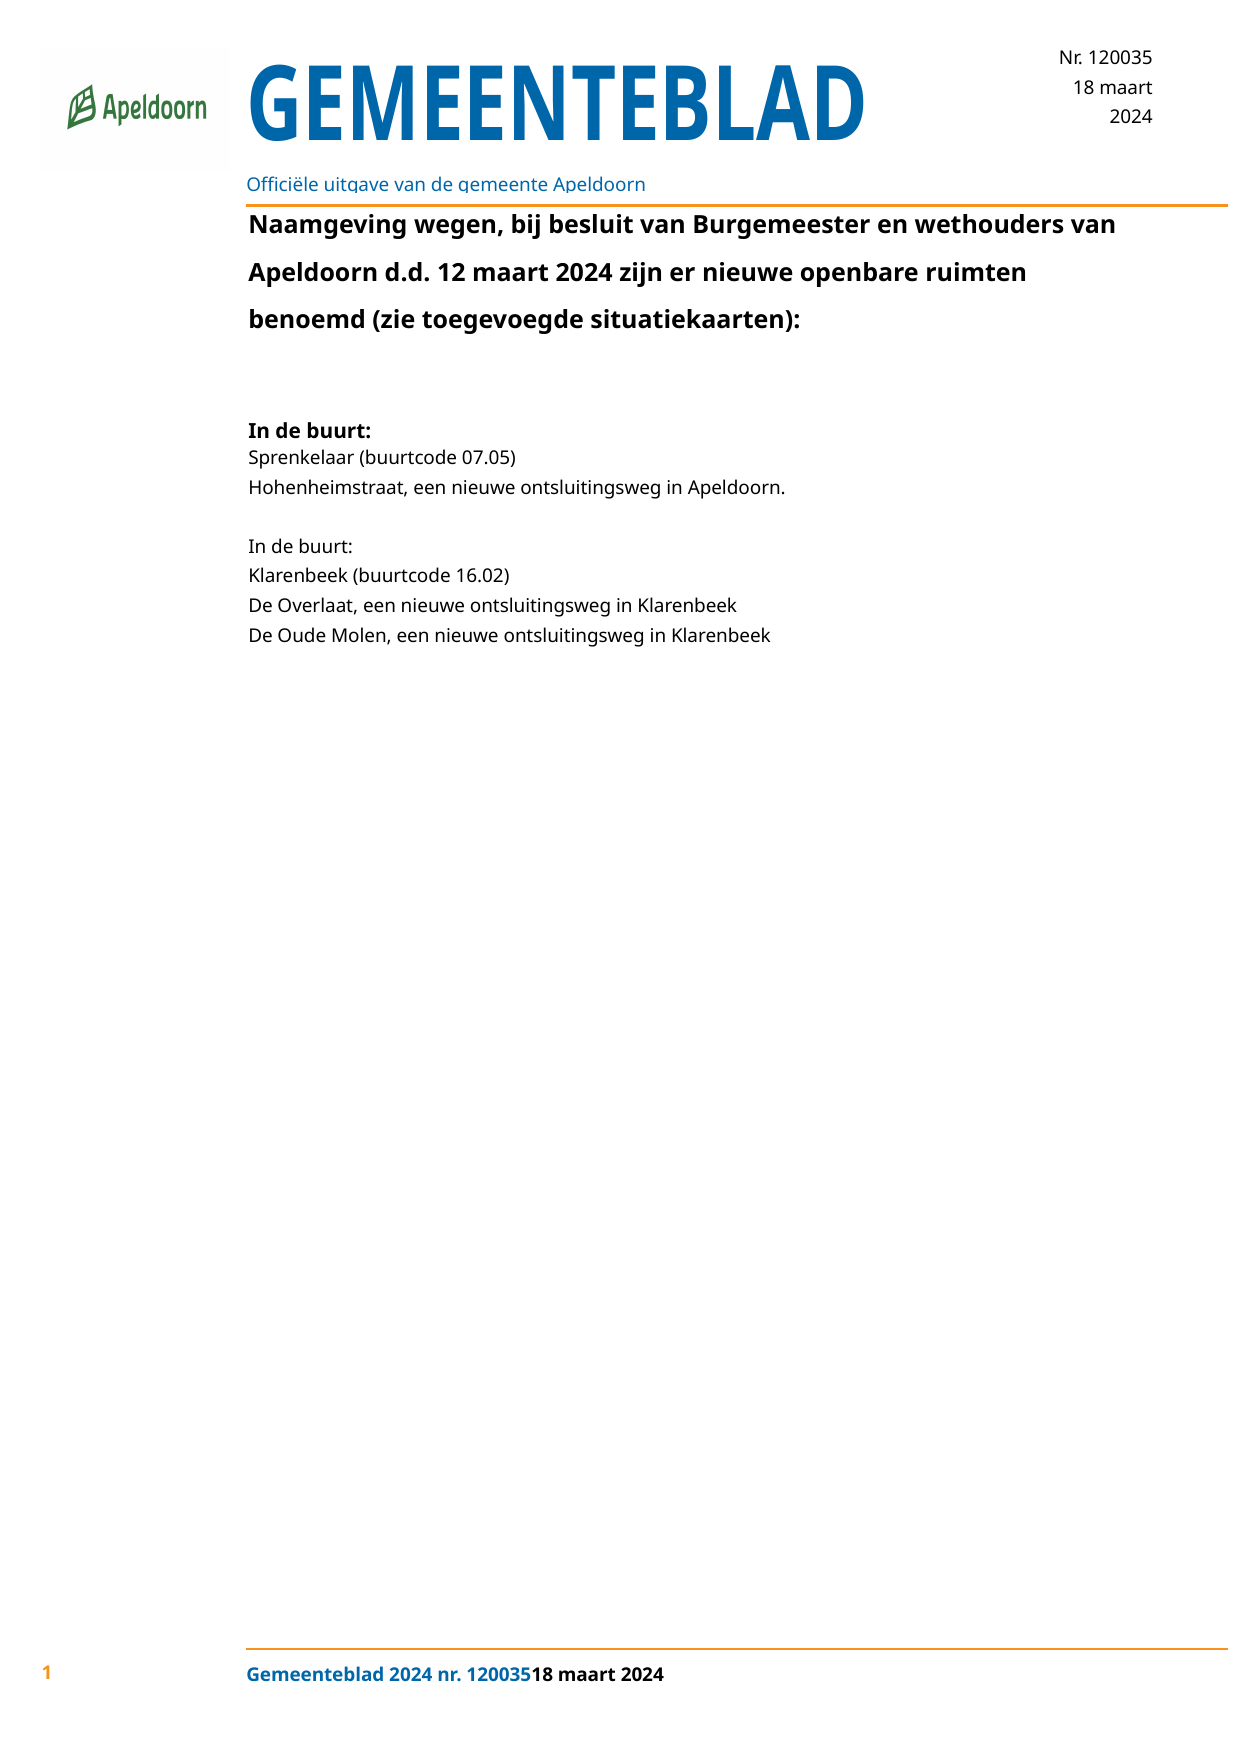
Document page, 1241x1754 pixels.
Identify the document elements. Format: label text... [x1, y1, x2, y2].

text In de buurt: [248, 416, 1152, 444]
text In de buurt: [248, 533, 1152, 559]
text De Overlaat, een nieuwe ontsluitingsweg in Klarenbeek [248, 592, 1152, 618]
text De Oude Molen, een nieuwe ontsluitingsweg in Klarenbeek [248, 622, 1152, 648]
text Naamgeving wegen, bij besluit van Burgemeester en wethouders van Apeldoorn d.d. 12 maart 2024 zijn er nieuwe openbare ruimten benoemd (zie toegevoegde situatiekaarten): [248, 207, 1152, 336]
text Klarenbeek (buurtcode 16.02) [248, 563, 1152, 588]
text Sprenkelaar (buurtcode 07.05) [248, 444, 1152, 470]
picture [41, 47, 231, 172]
text Hohenheimstraat, een nieuwe ontsluitingsweg in Apeldoorn. [248, 474, 1152, 500]
